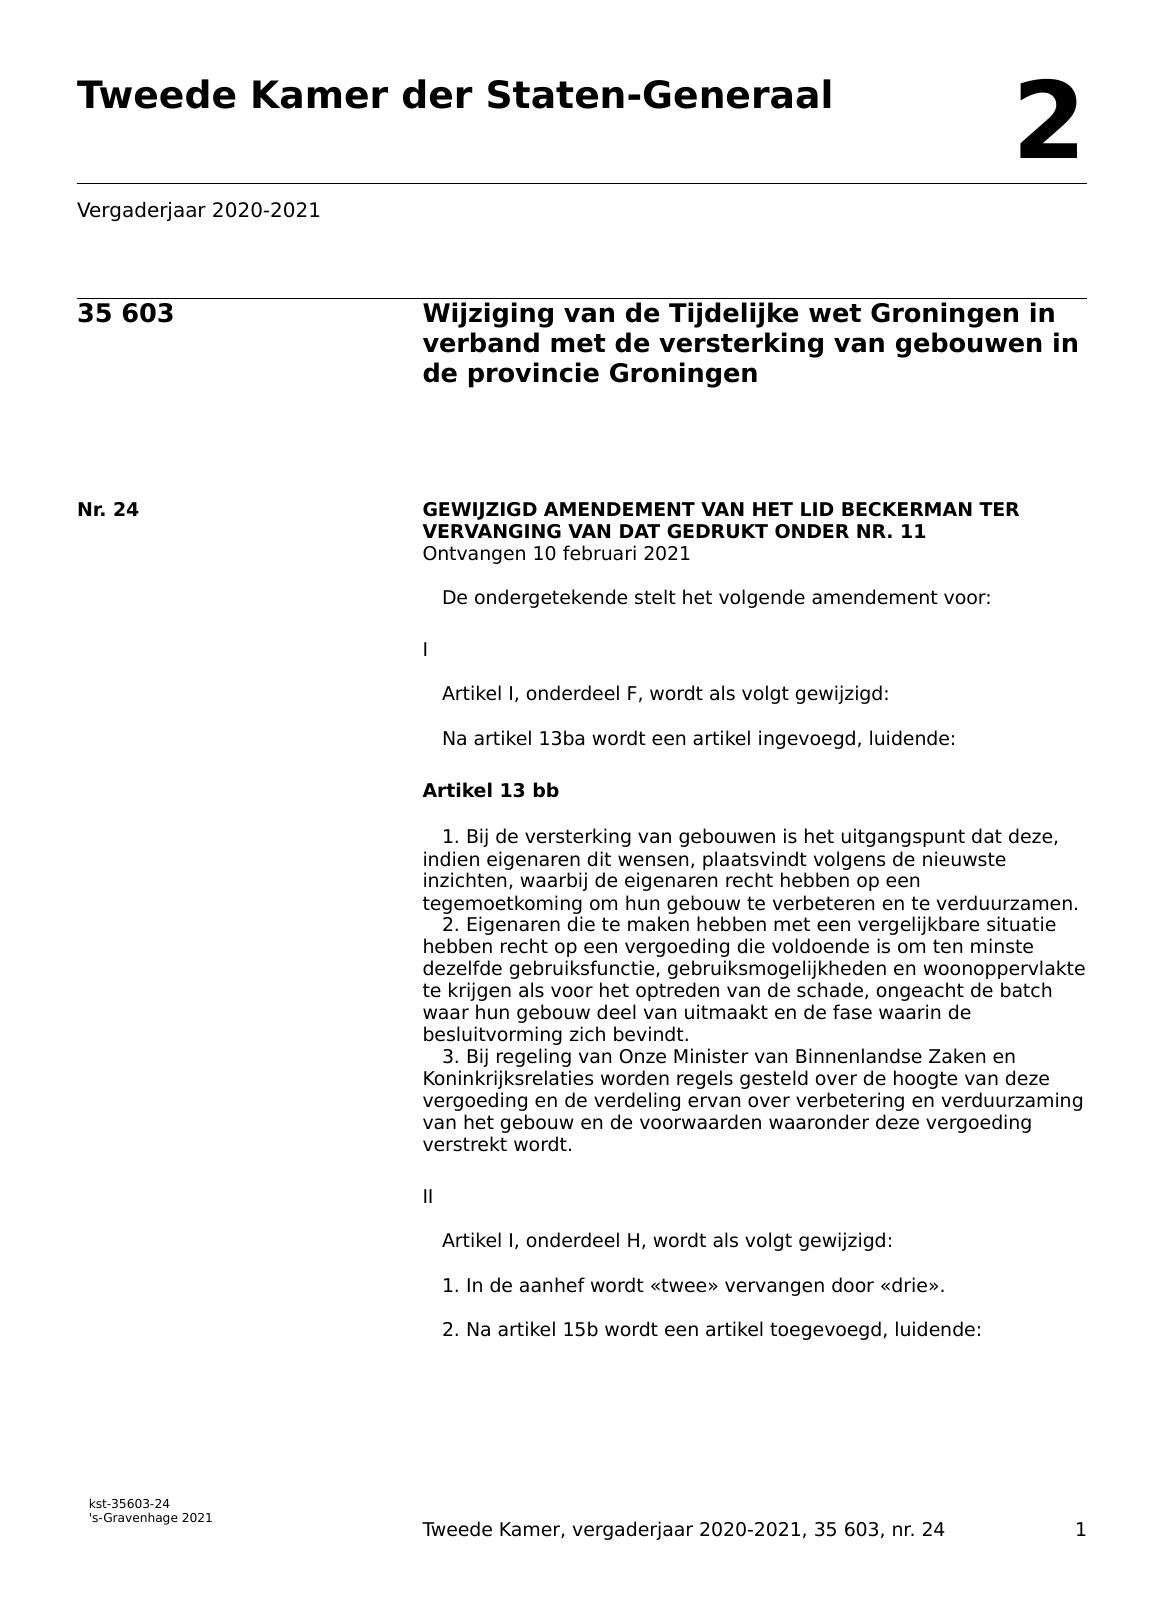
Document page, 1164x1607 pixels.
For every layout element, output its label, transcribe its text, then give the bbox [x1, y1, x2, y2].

text 2. Eigenaren die te maken hebben met een vergelijkbare situatie hebben recht op een vergoeding die voldoende is om ten minste dezelfde gebruiksfunctie, gebruiksmogelijkheden en woonoppervlakte te krijgen als voor het optreden van de schade, ongeacht de batch waar hun gebouw deel van uitmaakt en de fase waarin de besluitvorming zich bevindt. [422, 914, 1087, 1046]
text 1. Bij de versterking van gebouwen is het uitgangspunt dat deze, indien eigenaren dit wensen, plaatsvindt volgens de nieuwste inzichten, waarbij de eigenaren recht hebben op een tegemoetkoming om hun gebouw te verbeteren en te verduurzamen. [422, 826, 1087, 914]
text 2. Na artikel 15b wordt een artikel toegevoegd, luidende: [422, 1319, 1087, 1341]
text Na artikel 13ba wordt een artikel ingevoegd, luidende: [422, 727, 1087, 749]
subtitle Artikel 13 bb [422, 779, 1087, 801]
text 1. In de aanhef wordt «twee» vervangen door «drie». [422, 1274, 1087, 1296]
text Ontvangen 10 februari 2021 [422, 543, 1087, 565]
text Artikel I, onderdeel F, wordt als volgt gewijzigd: [422, 683, 1087, 705]
subtitle II [422, 1186, 1087, 1208]
subtitle Nr. 24 GEWIJZIGD AMENDEMENT VAN HET LID BECKERMAN TER VERVANGING VAN DAT GEDRUKT ONDER NR. 11 [77, 499, 1087, 543]
text kst-35603-24 [88, 1497, 323, 1511]
table_header Tweede Kamer der Staten-Generaal [77, 59, 886, 183]
text 3. Bij regeling van Onze Minister van Binnenlandse Zaken en Koninkrijksrelaties worden regels gesteld over de hoogte van deze vergoeding en de verdeling ervan over verbetering en verduurzaming van het gebouw en de voorwaarden waaronder deze vergoeding verstrekt wordt. [422, 1046, 1087, 1156]
text 's-Gravenhage 2021 [88, 1511, 323, 1525]
text Artikel I, onderdeel H, wordt als volgt gewijzigd: [422, 1230, 1087, 1252]
text De ondergetekende stelt het volgende amendement voor: [422, 587, 1087, 609]
subtitle 35 603 Wijziging van de Tijdelijke wet Groningen in verband met de versterking van gebouwen in de provincie Groningen [77, 299, 1087, 388]
table_cell Vergaderjaar 2020-2021 [77, 184, 1087, 298]
table_header 2 [886, 59, 1087, 183]
subtitle I [422, 639, 1087, 661]
